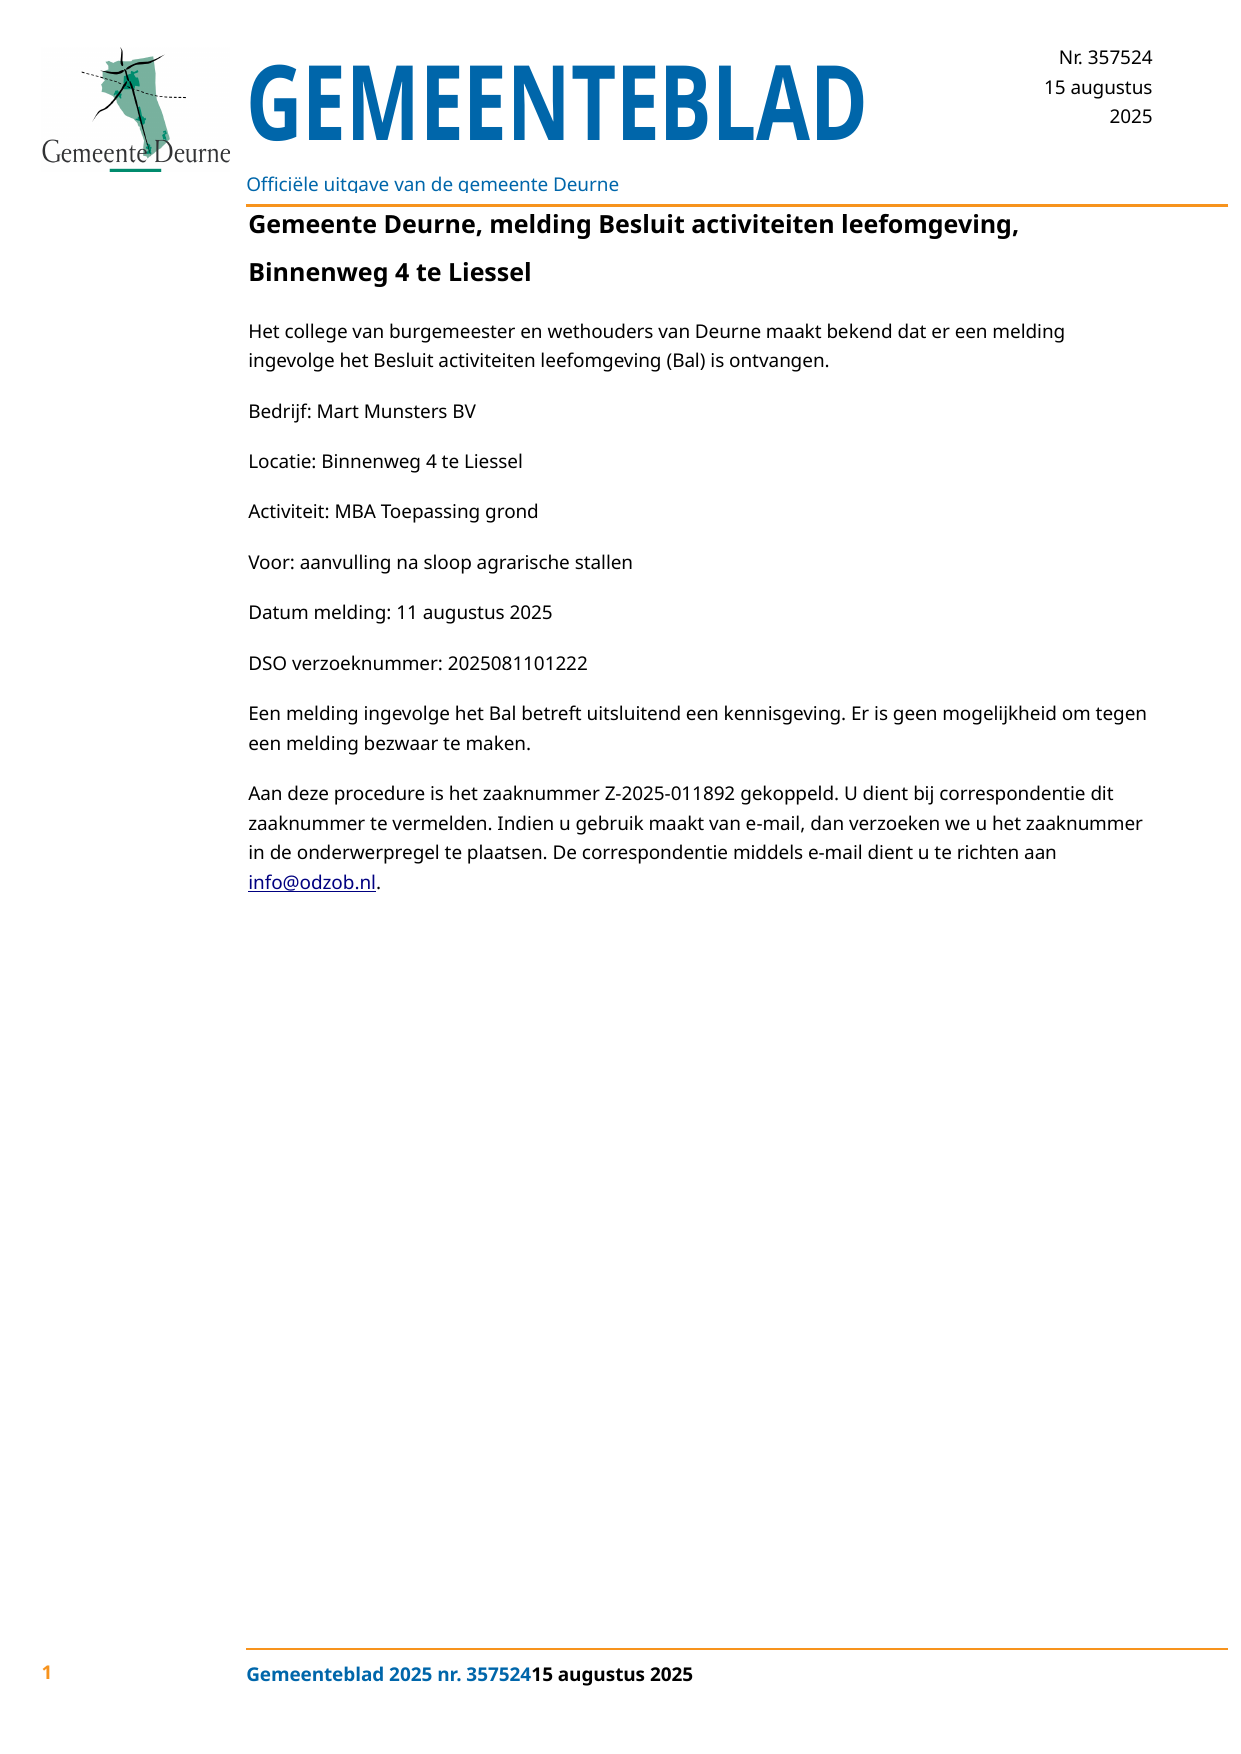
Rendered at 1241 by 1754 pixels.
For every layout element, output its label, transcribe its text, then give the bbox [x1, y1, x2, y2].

text Het college van burgemeester en wethouders van Deurne maakt bekend dat er een melding ingevolge het Besluit activiteiten leefomgeving (Bal) is ontvangen. [248, 318, 1152, 373]
text Aan deze procedure is het zaaknummer Z-2025-011892 gekoppeld. U dient bij correspondentie dit zaaknummer te vermelden. Indien u gebruik maakt van e-mail, dan verzoeken we u het zaaknummer in de onderwerpregel te plaatsen. De correspondentie middels e-mail dient u te richten aan info@odzob.nl. [248, 780, 1152, 895]
text Locatie: Binnenweg 4​ te Liessel [248, 448, 1152, 474]
text Een melding ingevolge het Bal betreft uitsluitend een kennisgeving. Er is geen mogelijkheid om tegen een melding bezwaar te maken. [248, 700, 1152, 756]
text Activiteit: MBA Toepassing grond [248, 499, 1152, 524]
text Bedrijf: Mart Munsters BV [248, 398, 1152, 424]
picture [41, 47, 231, 172]
text Gemeente Deurne, melding Besluit activiteiten leefomgeving, Binnenweg 4​ te Liessel [248, 207, 1152, 288]
text DSO verzoeknummer: 2025081101222 [248, 650, 1152, 676]
text Voor: aanvulling na sloop agrarische stallen [248, 549, 1152, 575]
text Datum melding: 11 augustus 2025 [248, 599, 1152, 625]
